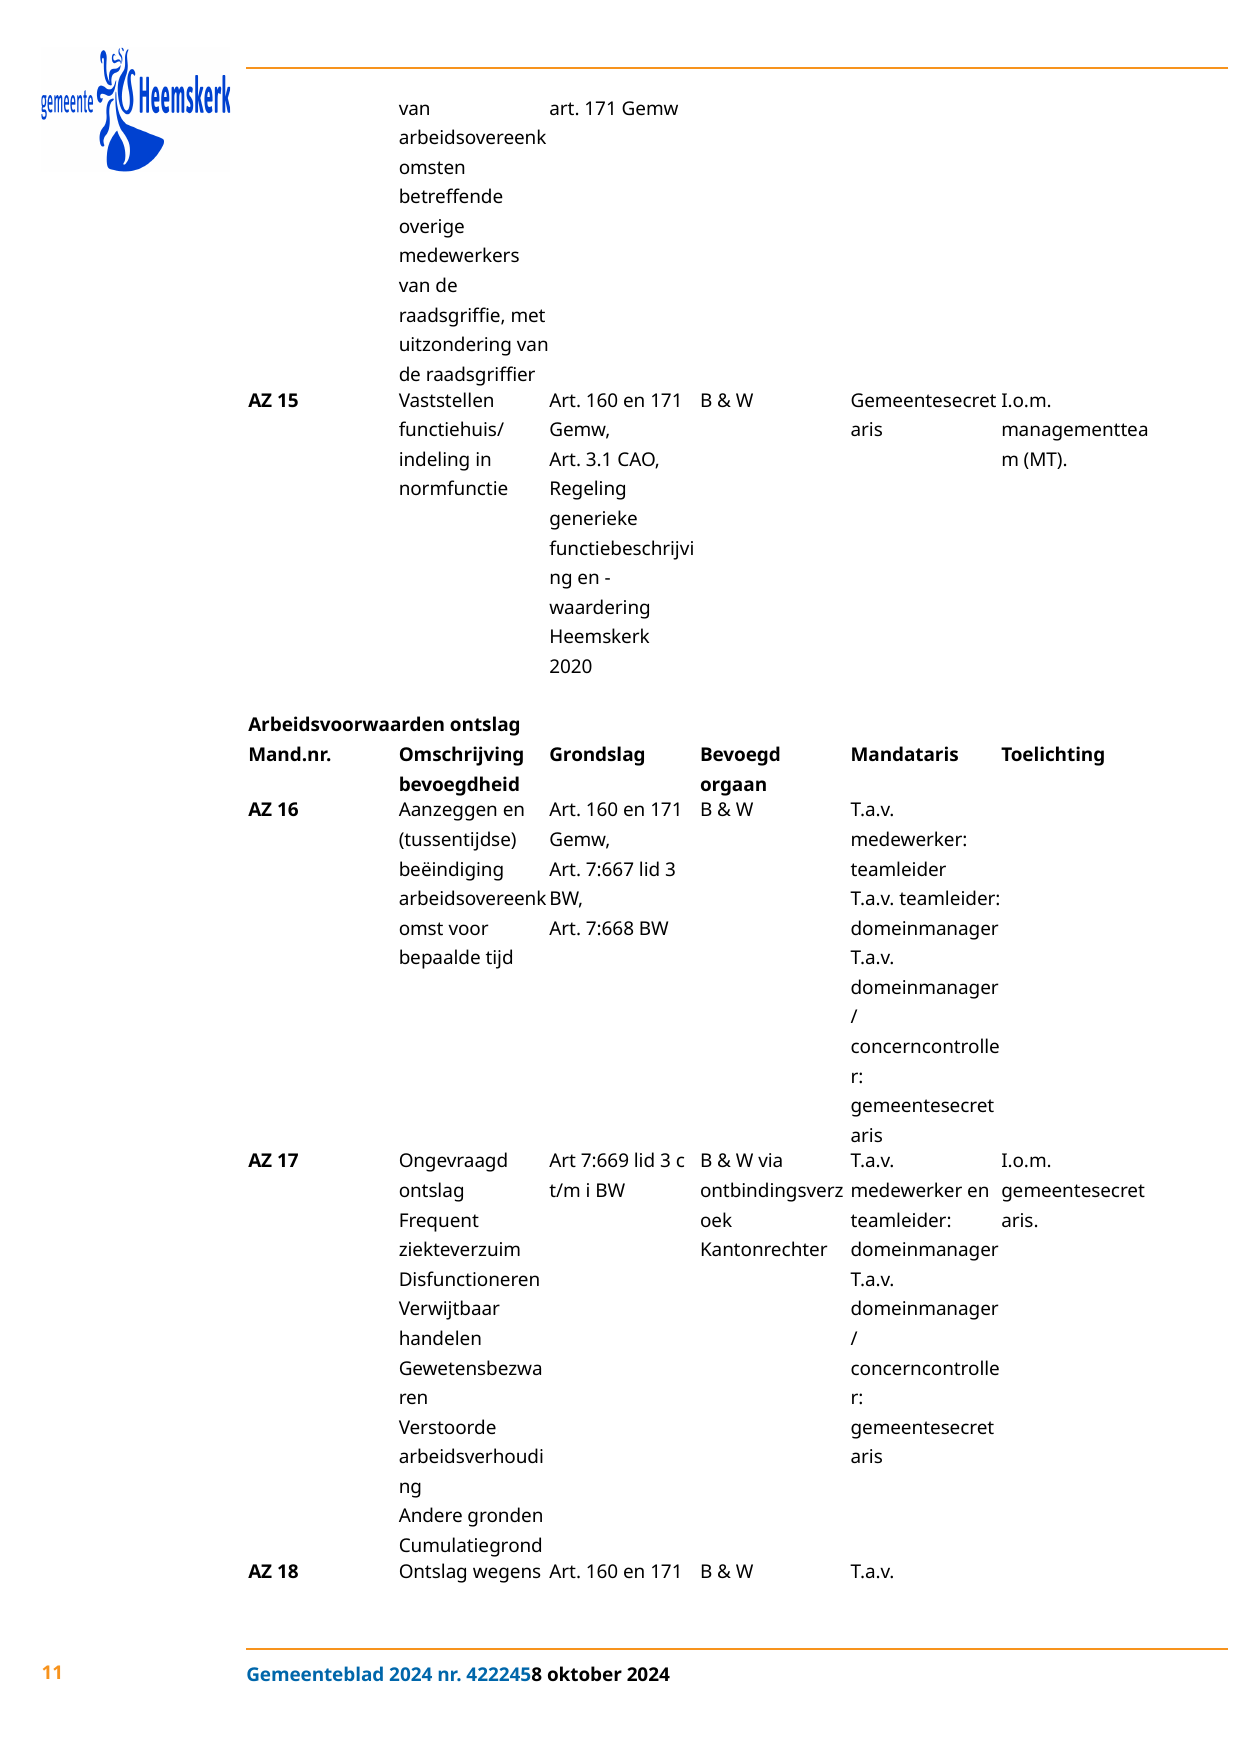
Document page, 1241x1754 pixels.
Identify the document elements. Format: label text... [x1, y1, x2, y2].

table_cell I.o.m. gemeentesecretaris. [1001, 1148, 1152, 1558]
table_cell [700, 95, 850, 387]
picture [41, 47, 231, 172]
table_cell T.a.v. medewerker: teamleider T.a.v. teamleider: domeinmanager T.a.v. domeinmanager/ concerncontroller: gemeentesecretaris [850, 797, 1001, 1148]
table_cell AZ 17 [248, 1148, 398, 1558]
table_cell [1001, 797, 1152, 1148]
table_cell I.o.m. managementteam (MT). [1001, 387, 1152, 679]
table_header Grondslag [549, 741, 700, 797]
table_header Mand.nr. [248, 741, 398, 797]
table_cell Art. 160 en 171 Gemw, Art. 3.1 CAO, Regeling generieke functiebeschrijving en -waardering Heemskerk 2020 [549, 387, 700, 679]
table_cell Aanzeggen en (tussentijdse) beëindiging arbeidsovereenkomst voor bepaalde tijd [399, 797, 549, 1148]
table_cell B & W [700, 387, 850, 679]
table_header Omschrijving bevoegdheid [399, 741, 549, 797]
table_cell T.a.v. medewerker en teamleider: domeinmanager T.a.v. domeinmanager/ concerncontroller: gemeentesecretaris [850, 1148, 1001, 1558]
table_header Toelichting [1001, 741, 1152, 797]
table_cell T.a.v. [850, 1558, 1001, 1584]
table_cell [1001, 1558, 1152, 1584]
table_cell B & W via ontbindingsverzoek Kantonrechter [700, 1148, 850, 1558]
table_cell [850, 95, 1001, 387]
table_cell Art. 160 en 171 Gemw, Art. 7:667 lid 3 BW, Art. 7:668 BW [549, 797, 700, 1148]
table_cell [248, 95, 398, 387]
table_cell Ontslag wegens [399, 1558, 549, 1584]
table_cell Ongevraagd ontslag Frequent ziekteverzuim Disfunctioneren Verwijtbaar handelen Gewetensbezwaren Verstoorde arbeidsverhouding Andere gronden Cumulatiegrond [399, 1148, 549, 1558]
table_cell AZ 18 [248, 1558, 398, 1584]
table_cell [1001, 95, 1152, 387]
table_header Bevoegd orgaan [700, 741, 850, 797]
table_cell art. 171 Gemw [549, 95, 700, 387]
table_cell B & W [700, 1558, 850, 1584]
text Arbeidsvoorwaarden ontslag [248, 712, 1152, 737]
table_cell van arbeidsovereenkomsten betreffende overige medewerkers van de raadsgriffie, met uitzondering van de raadsgriffier [399, 95, 549, 387]
table_cell Art. 160 en 171 [549, 1558, 700, 1584]
table_header Mandataris [850, 741, 1001, 797]
table_cell AZ 15 [248, 387, 398, 679]
table_cell AZ 16 [248, 797, 398, 1148]
table_cell Art 7:669 lid 3 c t/m i BW [549, 1148, 700, 1558]
table_cell Vaststellen functiehuis/ indeling in normfunctie [399, 387, 549, 679]
table_cell B & W [700, 797, 850, 1148]
table_cell Gemeentesecretaris [850, 387, 1001, 679]
